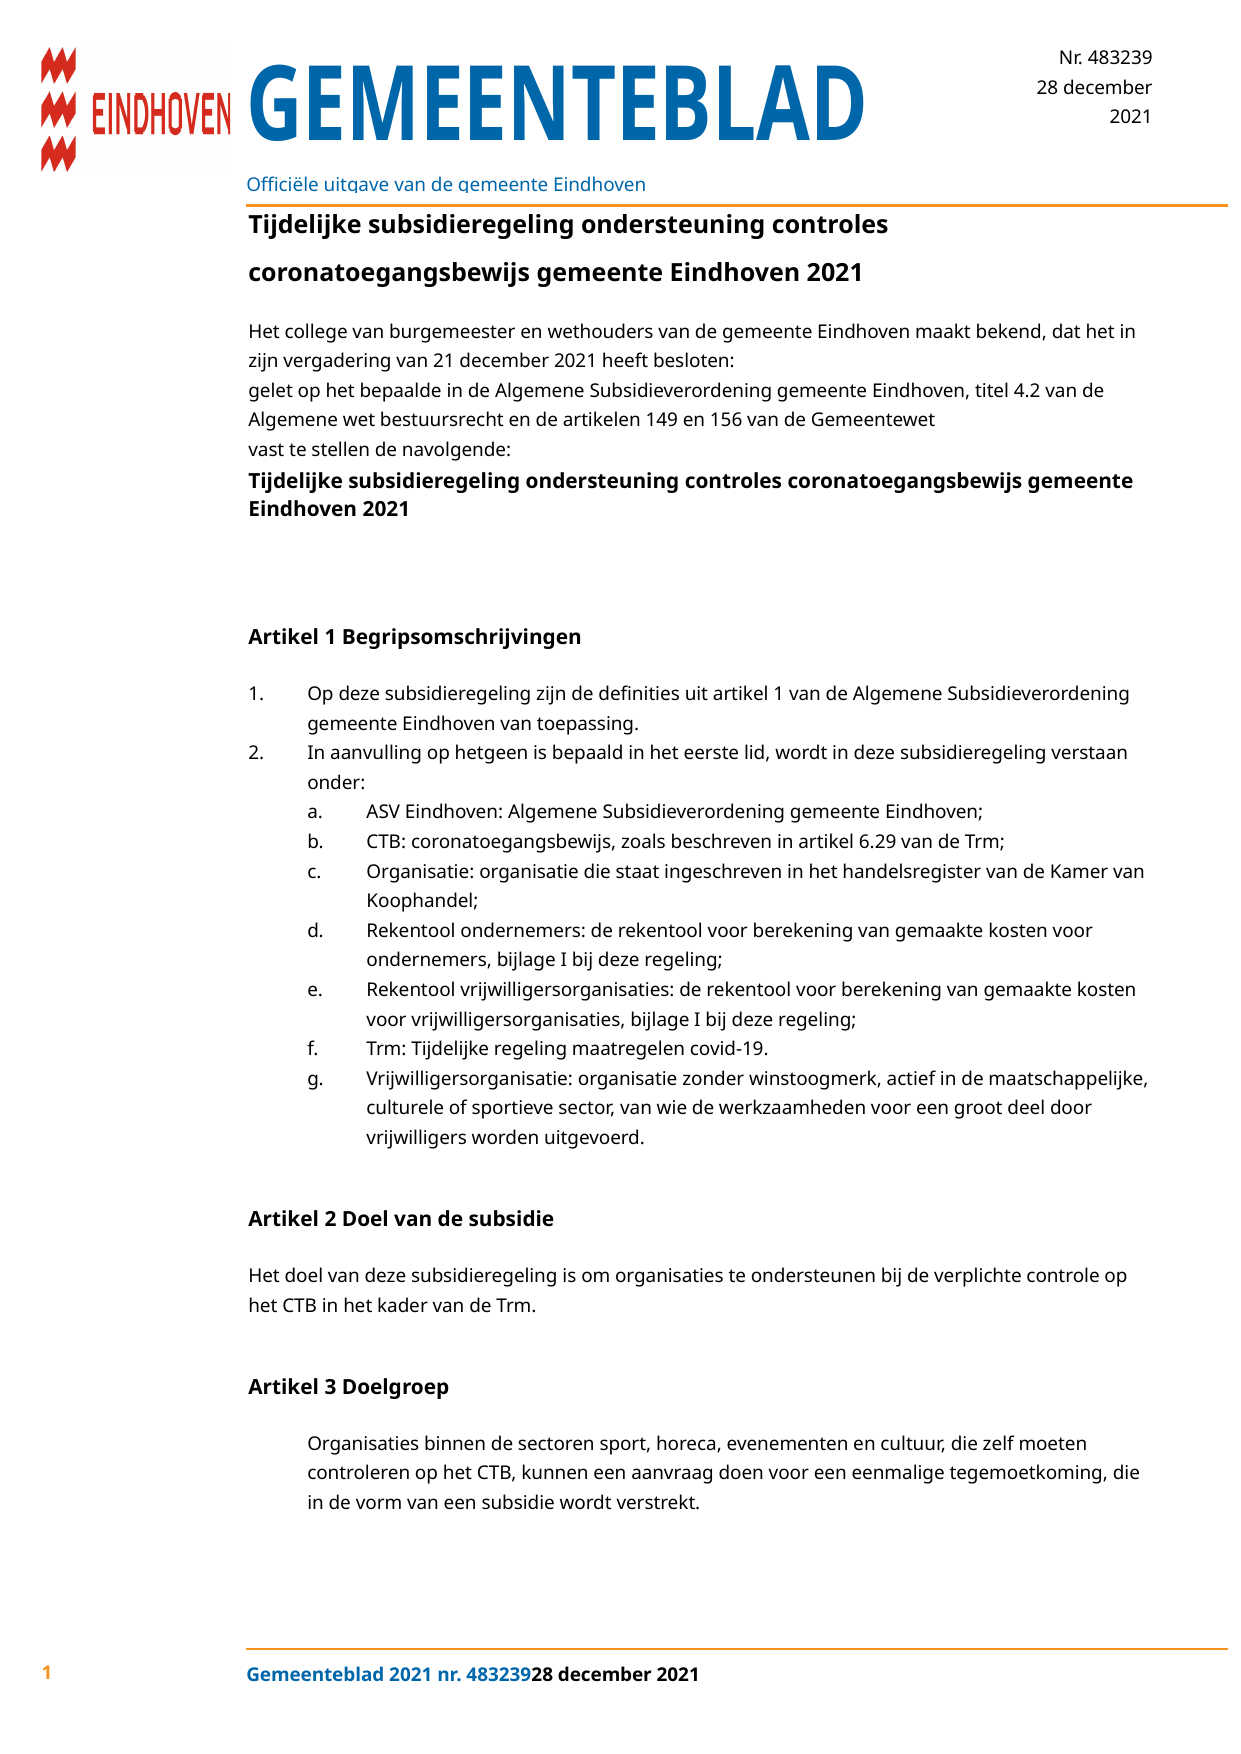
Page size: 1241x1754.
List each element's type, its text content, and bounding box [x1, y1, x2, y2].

text Tijdelijke subsidieregeling ondersteuning controles coronatoegangsbewijs gemeente Eindhoven 2021 [248, 207, 1152, 288]
text Artikel 2 Doel van de subsidie [248, 1204, 1152, 1233]
list Rekentool ondernemers: de rekentool voor berekening van gemaakte kosten voor ondernemers, bijlage I bij deze regeling; [307, 917, 1152, 972]
text Het doel van deze subsidieregeling is om organisaties te ondersteunen bij de verplichte controle op het CTB in het kader van de Trm. [248, 1262, 1152, 1317]
text Tijdelijke subsidieregeling ondersteuning controles coronatoegangsbewijs gemeente Eindhoven 2021 [248, 466, 1152, 523]
list In aanvulling op hetgeen is bepaald in het eerste lid, wordt in deze subsidieregeling verstaan onder: [248, 739, 1152, 795]
text Artikel 1 Begripsomschrijvingen [248, 622, 1152, 651]
list ASV Eindhoven: Algemene Subsidieverordening gemeente Eindhoven; [307, 799, 1152, 824]
text gelet op het bepaalde in de Algemene Subsidieverordening gemeente Eindhoven, titel 4.2 van de Algemene wet bestuursrecht en de artikelen 149 en 156 van de Gemeentewet [248, 377, 1152, 432]
text Artikel 3 Doelgroep [248, 1372, 1152, 1400]
list Vrijwilligersorganisatie: organisatie zonder winstoogmerk, actief in de maatschappelijke, culturele of sportieve sector, van wie de werkzaamheden voor een groot deel door vrijwilligers worden uitgevoerd. [307, 1065, 1152, 1150]
list CTB: coronatoegangsbewijs, zoals beschreven in artikel 6.29 van de Trm; [307, 828, 1152, 854]
list Organisaties binnen de sectoren sport, horeca, evenementen en cultuur, die zelf moeten controleren op het CTB, kunnen een aanvraag doen voor een eenmalige tegemoetkoming, die in de vorm van een subsidie wordt verstrekt. [248, 1430, 1152, 1515]
list Op deze subsidieregeling zijn de definities uit artikel 1 van de Algemene Subsidieverordening gemeente Eindhoven van toepassing. [248, 680, 1152, 736]
list Rekentool vrijwilligersorganisaties: de rekentool voor berekening van gemaakte kosten voor vrijwilligersorganisaties, bijlage I bij deze regeling; [307, 976, 1152, 1032]
list Organisatie: organisatie die staat ingeschreven in het handelsregister van de Kamer van Koophandel; [307, 858, 1152, 913]
list Trm: Tijdelijke regeling maatregelen covid-19. [307, 1035, 1152, 1061]
picture [41, 47, 231, 172]
text Het college van burgemeester en wethouders van de gemeente Eindhoven maakt bekend, dat het in zijn vergadering van 21 december 2021 heeft besloten: [248, 318, 1152, 373]
text vast te stellen de navolgende: [248, 436, 1152, 462]
